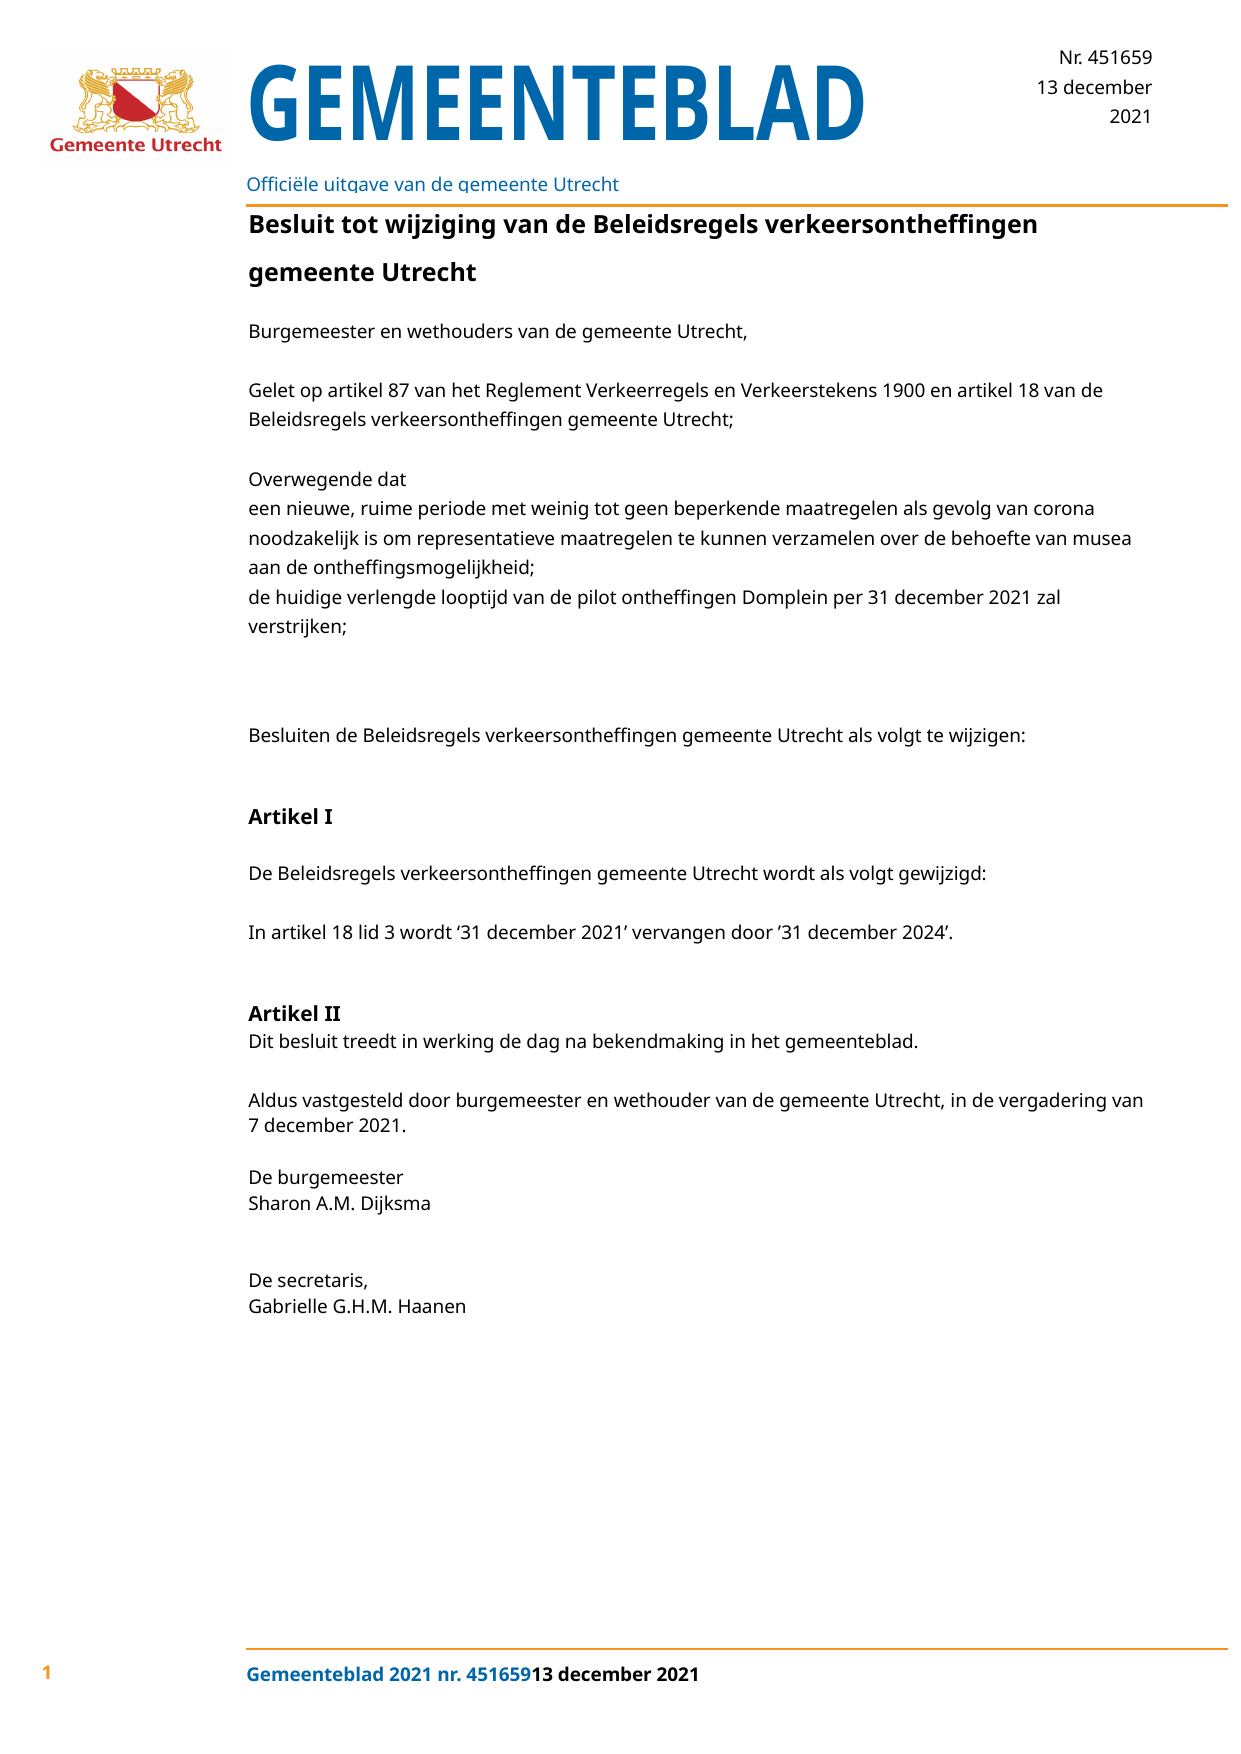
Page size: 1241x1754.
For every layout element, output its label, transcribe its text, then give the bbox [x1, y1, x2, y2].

text Overwegende dat [248, 466, 1152, 492]
text Aldus vastgesteld door burgemeester en wethouder van de gemeente Utrecht, in de vergadering van 7 december 2021. [248, 1087, 1152, 1138]
text Besluit tot wijziging van de Beleidsregels verkeersontheffingen gemeente Utrecht [248, 207, 1152, 288]
text Sharon A.M. Dijksma [248, 1190, 1152, 1216]
text Gelet op artikel 87 van het Reglement Verkeerregels en Verkeerstekens 1900 en artikel 18 van de Beleidsregels verkeersontheffingen gemeente Utrecht; [248, 377, 1152, 432]
text een nieuwe, ruime periode met weinig tot geen beperkende maatregelen als gevolg van corona noodzakelijk is om representatieve maatregelen te kunnen verzamelen over de behoefte van musea aan de ontheffingsmogelijkheid; [248, 495, 1152, 580]
text Burgemeester en wethouders van de gemeente Utrecht, [248, 318, 1152, 344]
text Artikel I [248, 802, 1152, 831]
text Artikel II [248, 999, 1152, 1028]
text Dit besluit treedt in werking de dag na bekendmaking in het gemeenteblad. [248, 1028, 1152, 1053]
text De Beleidsregels verkeersontheffingen gemeente Utrecht wordt als volgt gewijzigd: [248, 860, 1152, 886]
text Gabrielle G.H.M. Haanen [248, 1293, 1152, 1318]
text In artikel 18 lid 3 wordt ‘31 december 2021’ vervangen door ’31 december 2024’. [248, 919, 1152, 945]
picture [41, 47, 231, 172]
text De burgemeester [248, 1164, 1152, 1190]
text de huidige verlengde looptijd van de pilot ontheffingen Domplein per 31 december 2021 zal verstrijken; [248, 584, 1152, 639]
text De secretaris, [248, 1267, 1152, 1293]
text Besluiten de Beleidsregels verkeersontheffingen gemeente Utrecht als volgt te wijzigen: [248, 722, 1152, 748]
